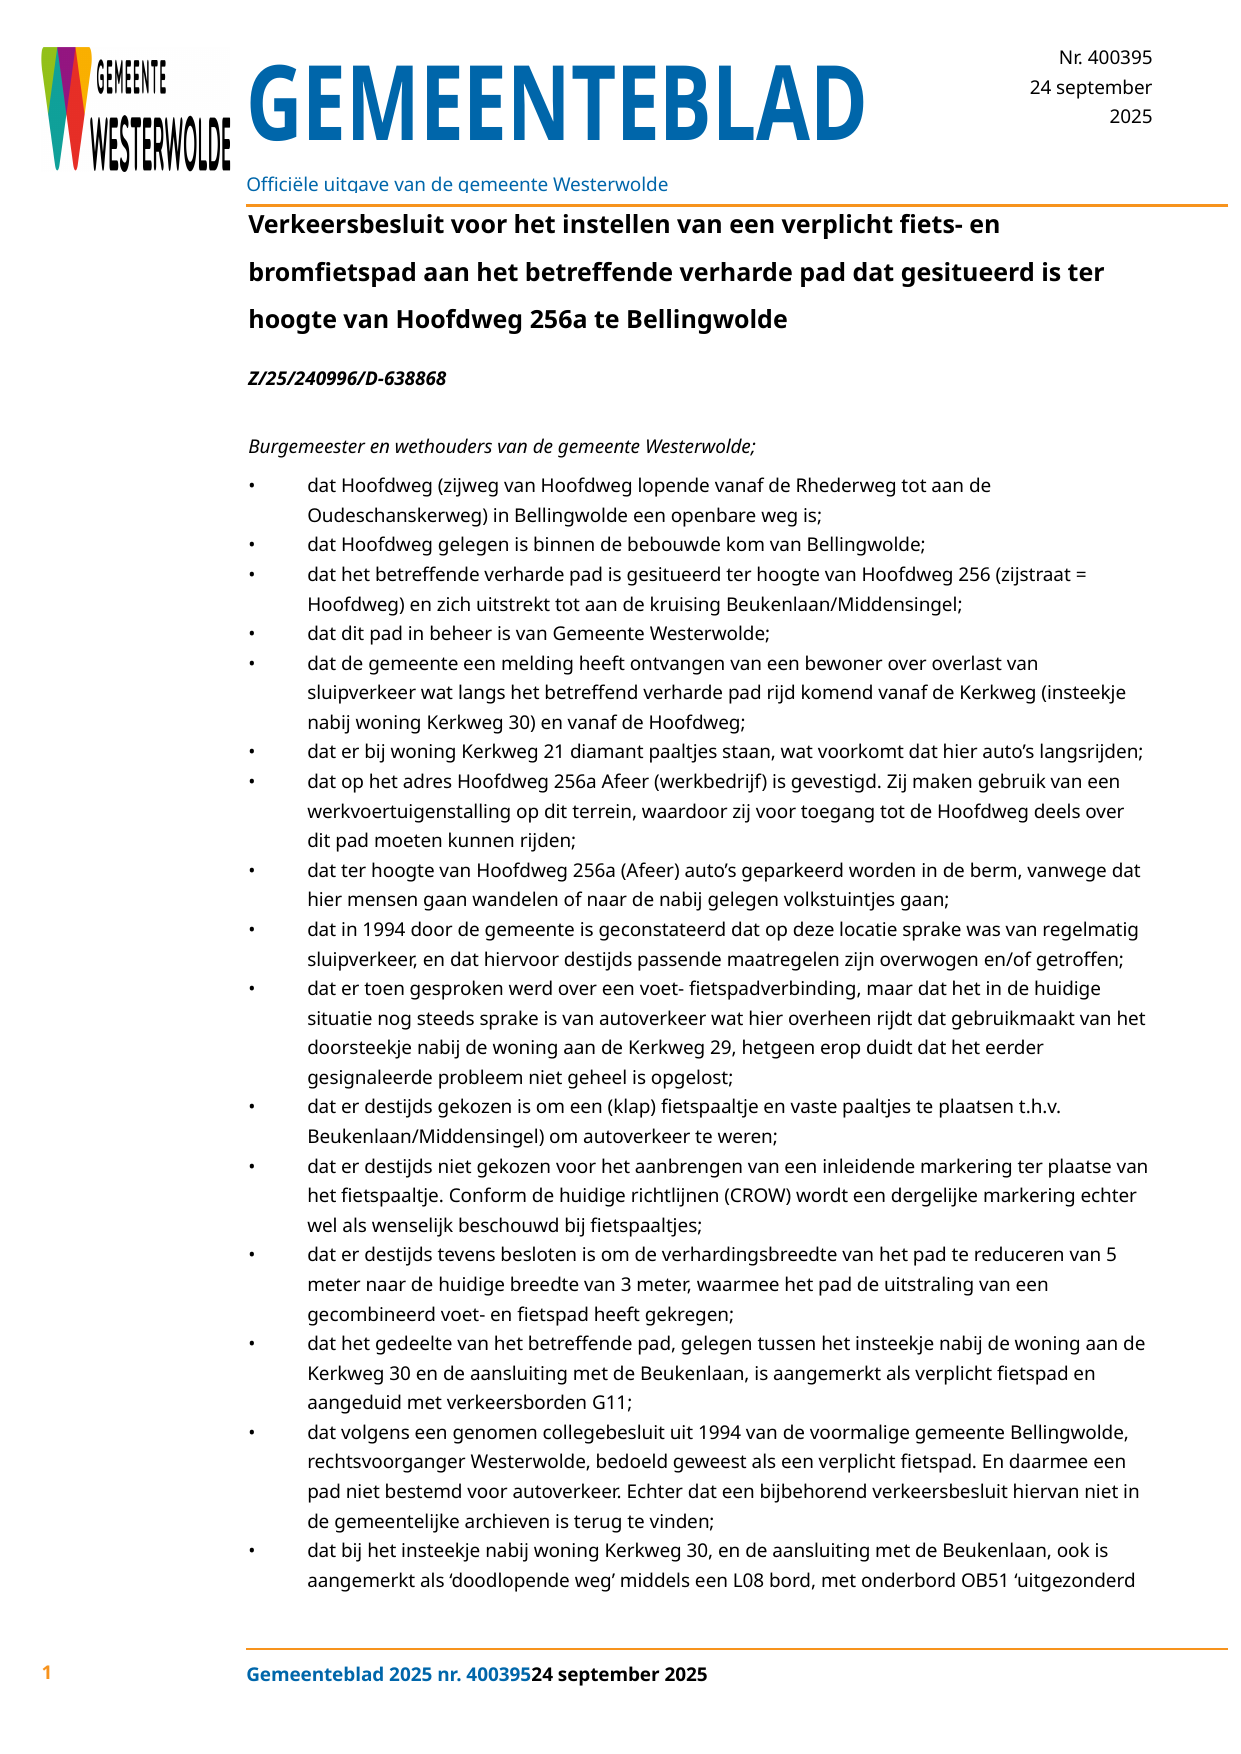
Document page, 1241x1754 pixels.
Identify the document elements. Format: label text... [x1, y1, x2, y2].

list dat er destijds niet gekozen voor het aanbrengen van een inleidende markering ter plaatse van het fietspaaltje. Conform de huidige richtlijnen (CROW) wordt een dergelijke markering echter wel als wenselijk beschouwd bij fietspaaltjes; [248, 1153, 1152, 1238]
list dat dit pad in beheer is van Gemeente Westerwolde; [248, 620, 1152, 646]
list dat er bij woning Kerkweg 21 diamant paaltjes staan, wat voorkomt dat hier auto’s langsrijden; [248, 739, 1152, 764]
text Z/25/240996/D-638868 [248, 366, 1152, 391]
list dat er destijds gekozen is om een (klap) fietspaaltje en vaste paaltjes te plaatsen t.h.v. Beukenlaan/Middensingel) om autoverkeer te weren; [248, 1094, 1152, 1149]
list dat ter hoogte van Hoofdweg 256a (Afeer) auto’s geparkeerd worden in de berm, vanwege dat hier mensen gaan wandelen of naar de nabij gelegen volkstuintjes gaan; [248, 857, 1152, 912]
list dat op het adres Hoofdweg 256a Afeer (werkbedrijf) is gevestigd. Zij maken gebruik van een werkvoertuigenstalling op dit terrein, waardoor zij voor toegang tot de Hoofdweg deels over dit pad moeten kunnen rijden; [248, 768, 1152, 853]
text Verkeersbesluit voor het instellen van een verplicht fiets- en bromfietspad aan het betreffende verharde pad dat gesitueerd is ter hoogte van Hoofdweg 256a te Bellingwolde [248, 207, 1152, 336]
picture [41, 47, 231, 172]
list dat Hoofdweg gelegen is binnen de bebouwde kom van Bellingwolde; [248, 532, 1152, 557]
list dat volgens een genomen collegebesluit uit 1994 van de voormalige gemeente Bellingwolde, rechtsvoorganger Westerwolde, bedoeld geweest als een verplicht fietspad. En daarmee een pad niet bestemd voor autoverkeer. Echter dat een bijbehorend verkeersbesluit hiervan niet in de gemeentelijke archieven is terug te vinden; [248, 1419, 1152, 1534]
list dat in 1994 door de gemeente is geconstateerd dat op deze locatie sprake was van regelmatig sluipverkeer, en dat hiervoor destijds passende maatregelen zijn overwogen en/of getroffen; [248, 916, 1152, 972]
text Burgemeester en wethouders van de gemeente Westerwolde; [248, 433, 1152, 459]
list dat bij het insteekje nabij woning Kerkweg 30, en de aansluiting met de Beukenlaan, ook is aangemerkt als ‘doodlopende weg’ middels een L08 bord, met onderbord OB51 ‘uitgezonderd [248, 1537, 1152, 1593]
list dat het gedeelte van het betreffende pad, gelegen tussen het insteekje nabij de woning aan de Kerkweg 30 en de aansluiting met de Beukenlaan, is aangemerkt als verplicht fietspad en aangeduid met verkeersborden G11; [248, 1330, 1152, 1415]
list dat Hoofdweg (zijweg van Hoofdweg lopende vanaf de Rhederweg tot aan de Oudeschanskerweg) in Bellingwolde een openbare weg is; [248, 472, 1152, 528]
list dat de gemeente een melding heeft ontvangen van een bewoner over overlast van sluipverkeer wat langs het betreffend verharde pad rijd komend vanaf de Kerkweg (insteekje nabij woning Kerkweg 30) en vanaf de Hoofdweg; [248, 650, 1152, 735]
list dat er toen gesproken werd over een voet- fietspadverbinding, maar dat het in de huidige situatie nog steeds sprake is van autoverkeer wat hier overheen rijdt dat gebruikmaakt van het doorsteekje nabij de woning aan de Kerkweg 29, hetgeen erop duidt dat het eerder gesignaleerde probleem niet geheel is opgelost; [248, 975, 1152, 1090]
list dat het betreffende verharde pad is gesitueerd ter hoogte van Hoofdweg 256 (zijstraat = Hoofdweg) en zich uitstrekt tot aan de kruising Beukenlaan/Middensingel; [248, 561, 1152, 617]
list dat er destijds tevens besloten is om de verhardingsbreedte van het pad te reduceren van 5 meter naar de huidige breedte van 3 meter, waarmee het pad de uitstraling van een gecombineerd voet- en fietspad heeft gekregen; [248, 1242, 1152, 1327]
